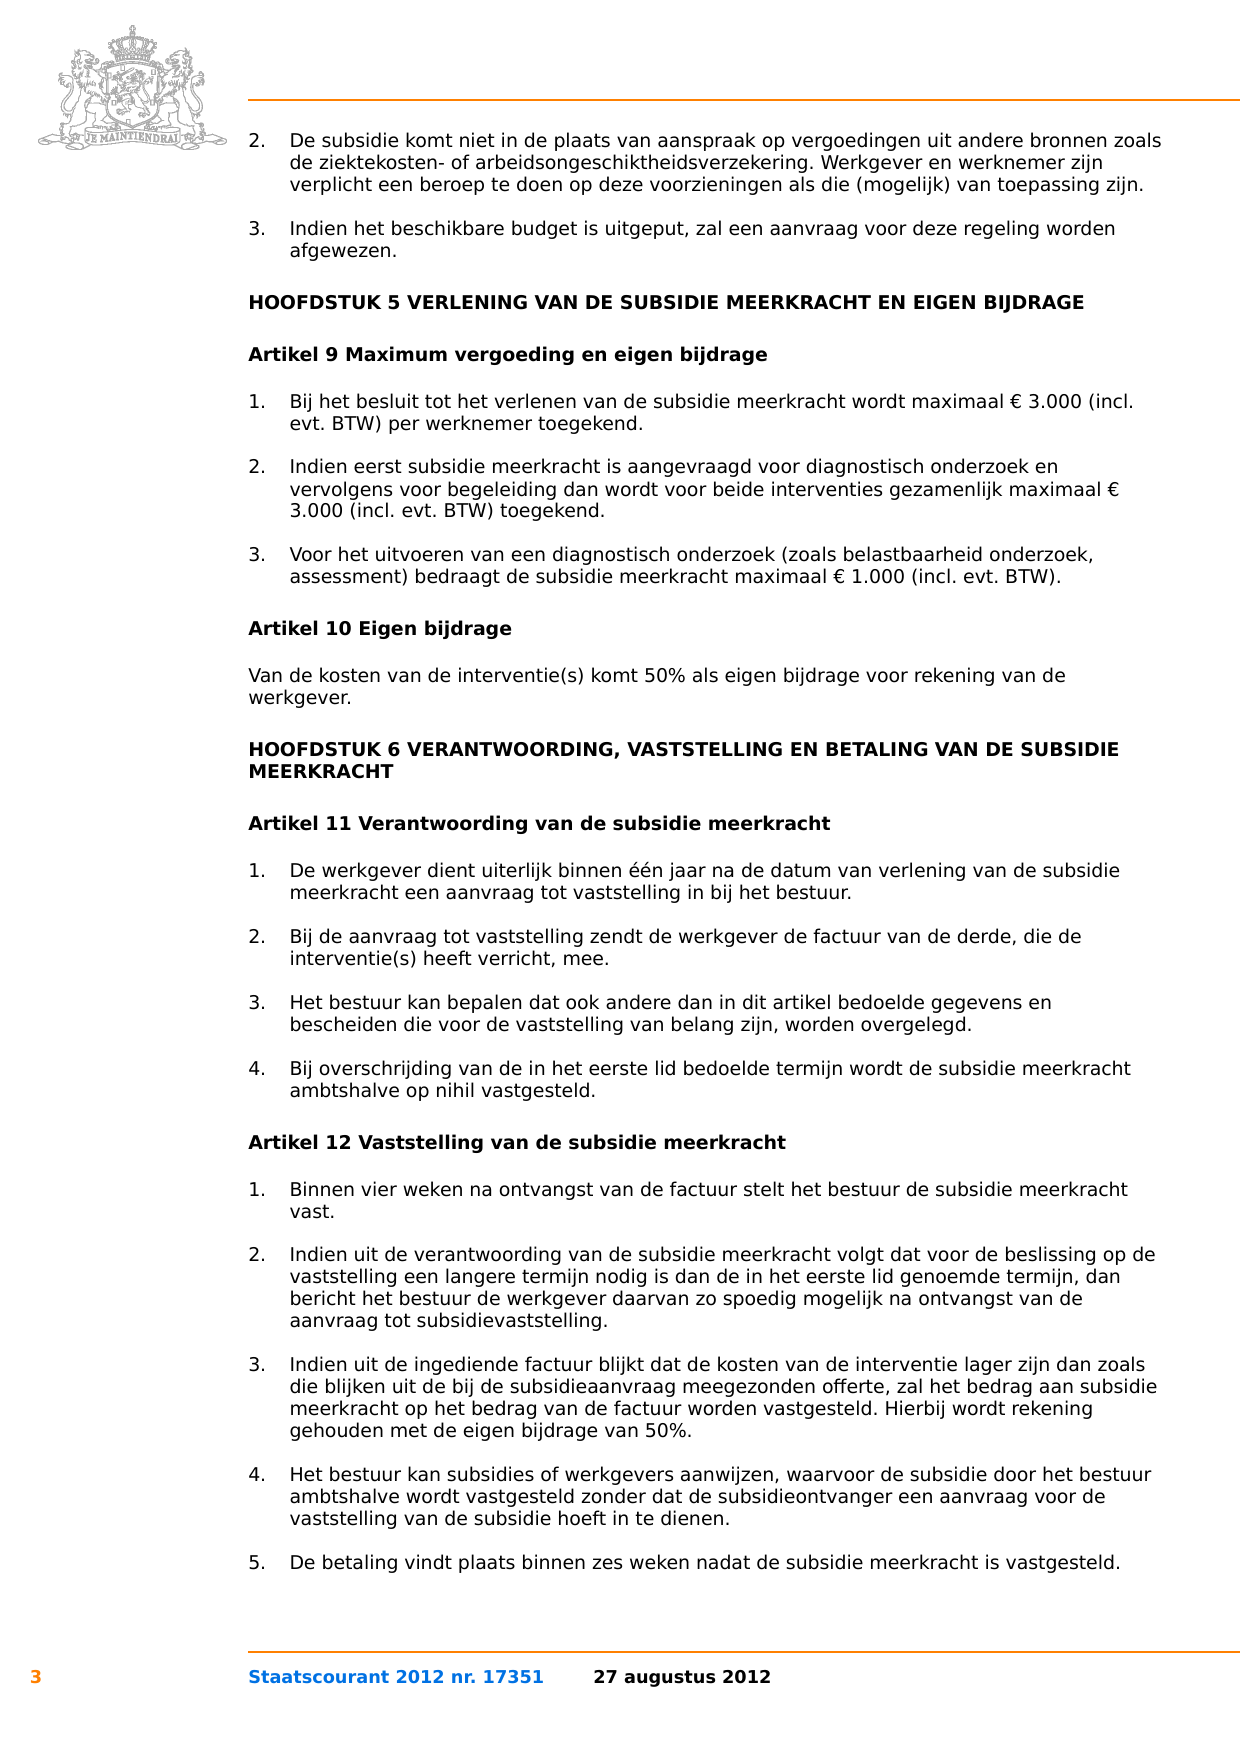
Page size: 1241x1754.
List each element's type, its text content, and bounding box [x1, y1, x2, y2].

text 4. Het bestuur kan subsidies of werkgevers aanwijzen, waarvoor de subsidie door het bestuur ambtshalve wordt vastgesteld zonder dat de subsidieontvanger een aanvraag voor de vaststelling van de subsidie hoeft in te dienen. [248, 1464, 1163, 1530]
text 3. Het bestuur kan bepalen dat ook andere dan in dit artikel bedoelde gegevens en bescheiden die voor de vaststelling van belang zijn, worden overgelegd. [248, 992, 1163, 1036]
text 3. Voor het uitvoeren van een diagnostisch onderzoek (zoals belastbaarheid onderzoek, assessment) bedraagt de subsidie meerkracht maximaal € 1.000 (incl. evt. BTW). [248, 544, 1163, 588]
text 2. Indien eerst subsidie meerkracht is aangevraagd voor diagnostisch onderzoek en vervolgens voor begeleiding dan wordt voor beide interventies gezamenlijk maximaal € 3.000 (incl. evt. BTW) toegekend. [248, 456, 1163, 522]
text 1. De werkgever dient uiterlijk binnen één jaar na de datum van verlening van de subsidie meerkracht een aanvraag tot vaststelling in bij het bestuur. [248, 860, 1163, 904]
text 5. De betaling vindt plaats binnen zes weken nadat de subsidie meerkracht is vastgesteld. [248, 1552, 1163, 1574]
subtitle Artikel 9 Maximum vergoeding en eigen bijdrage [248, 344, 1163, 366]
subtitle Artikel 10 Eigen bijdrage [248, 618, 1163, 640]
subtitle HOOFDSTUK 5 VERLENING VAN DE SUBSIDIE MEERKRACHT EN EIGEN BIJDRAGE [248, 292, 1163, 314]
text 2. Bij de aanvraag tot vaststelling zendt de werkgever de factuur van de derde, die de interventie(s) heeft verricht, mee. [248, 926, 1163, 970]
subtitle Artikel 12 Vaststelling van de subsidie meerkracht [248, 1132, 1163, 1153]
text 3. Indien het beschikbare budget is uitgeput, zal een aanvraag voor deze regeling worden afgewezen. [248, 218, 1163, 262]
text 4. Bij overschrijding van de in het eerste lid bedoelde termijn wordt de subsidie meerkracht ambtshalve op nihil vastgesteld. [248, 1058, 1163, 1102]
text 2. Indien uit de verantwoording van de subsidie meerkracht volgt dat voor de beslissing op de vaststelling een langere termijn nodig is dan de in het eerste lid genoemde termijn, dan bericht het bestuur de werkgever daarvan zo spoedig mogelijk na ontvangst van de aanvraag tot subsidievaststelling. [248, 1244, 1163, 1332]
text 1. Bij het besluit tot het verlenen van de subsidie meerkracht wordt maximaal € 3.000 (incl. evt. BTW) per werknemer toegekend. [248, 391, 1163, 434]
text 3. Indien uit de ingediende factuur blijkt dat de kosten van de interventie lager zijn dan zoals die blijken uit de bij de subsidieaanvraag meegezonden offerte, zal het bedrag aan subsidie meerkracht op het bedrag van de factuur worden vastgesteld. Hierbij wordt rekening gehouden met de eigen bijdrage van 50%. [248, 1354, 1163, 1442]
text 1. Binnen vier weken na ontvangst van de factuur stelt het bestuur de subsidie meerkracht vast. [248, 1178, 1163, 1222]
picture [38, 25, 227, 150]
text 2. De subsidie komt niet in de plaats van aanspraak op vergoedingen uit andere bronnen zoals de ziektekosten- of arbeidsongeschiktheidsverzekering. Werkgever en werknemer zijn verplicht een beroep te doen op deze voorzieningen als die (mogelijk) van toepassing zijn. [248, 130, 1163, 196]
subtitle HOOFDSTUK 6 VERANTWOORDING, VASTSTELLING EN BETALING VAN DE SUBSIDIE MEERKRACHT [248, 739, 1163, 783]
subtitle Artikel 11 Verantwoording van de subsidie meerkracht [248, 813, 1163, 835]
text Van de kosten van de interventie(s) komt 50% als eigen bijdrage voor rekening van de werkgever. [248, 665, 1163, 709]
